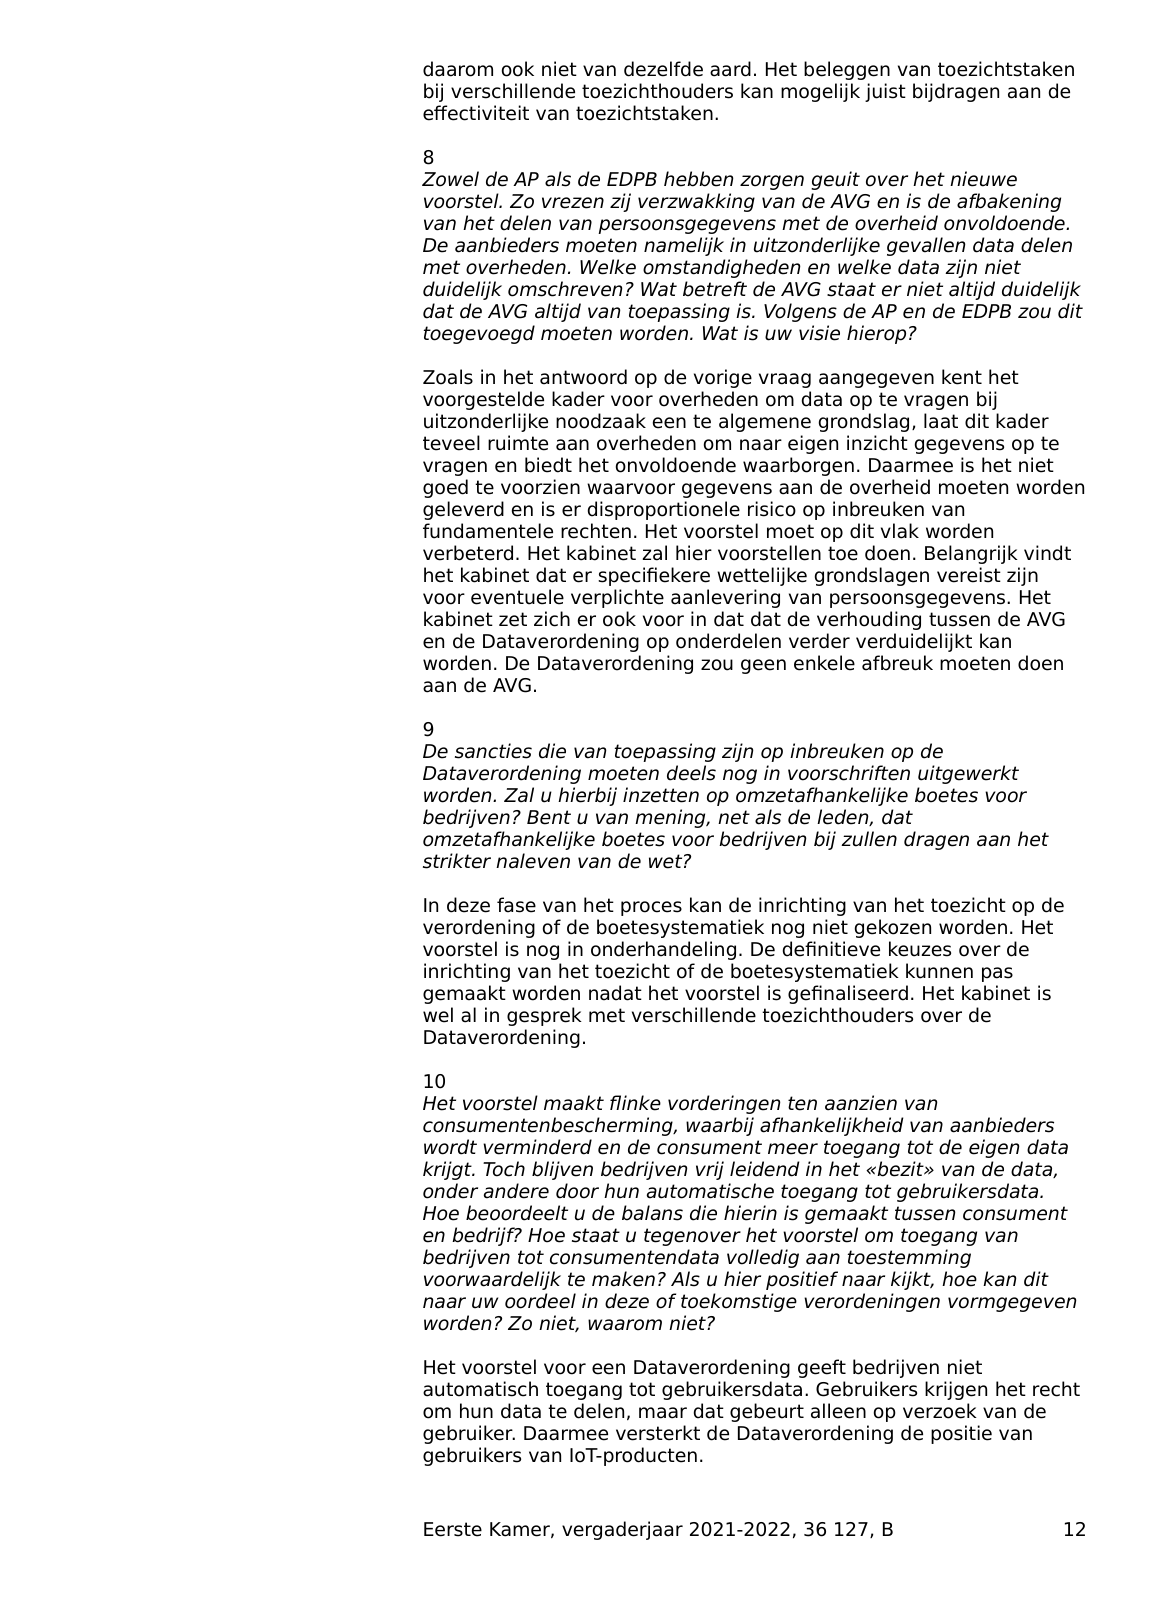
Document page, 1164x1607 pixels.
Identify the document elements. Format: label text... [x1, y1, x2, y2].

text Zowel de AP als de EDPB hebben zorgen geuit over het nieuwe voorstel. Zo vrezen zij verzwakking van de AVG en is de afbakening van het delen van persoonsgegevens met de overheid onvoldoende. De aanbieders moeten namelijk in uitzonderlijke gevallen data delen met overheden. Welke omstandigheden en welke data zijn niet duidelijk omschreven? Wat betreft de AVG staat er niet altijd duidelijk dat de AVG altijd van toepassing is. Volgens de AP en de EDPB zou dit toegevoegd moeten worden. Wat is uw visie hierop? [422, 169, 1087, 345]
text In deze fase van het proces kan de inrichting van het toezicht op de verordening of de boetesystematiek nog niet gekozen worden. Het voorstel is nog in onderhandeling. De definitieve keuzes over de inrichting van het toezicht of de boetesystematiek kunnen pas gemaakt worden nadat het voorstel is gefinaliseerd. Het kabinet is wel al in gesprek met verschillende toezichthouders over de Dataverordening. [422, 895, 1087, 1049]
text Het voorstel voor een Dataverordening geeft bedrijven niet automatisch toegang tot gebruikersdata. Gebruikers krijgen het recht om hun data te delen, maar dat gebeurt alleen op verzoek van de gebruiker. Daarmee versterkt de Dataverordening de positie van gebruikers van IoT-producten. [422, 1357, 1087, 1467]
text Het voorstel maakt flinke vorderingen ten aanzien van consumentenbescherming, waarbij afhankelijkheid van aanbieders wordt verminderd en de consument meer toegang tot de eigen data krijgt. Toch blijven bedrijven vrij leidend in het «bezit» van de data, onder andere door hun automatische toegang tot gebruikersdata. Hoe beoordeelt u de balans die hierin is gemaakt tussen consument en bedrijf? Hoe staat u tegenover het voorstel om toegang van bedrijven tot consumentendata volledig aan toestemming voorwaardelijk te maken? Als u hier positief naar kijkt, hoe kan dit naar uw oordeel in deze of toekomstige verordeningen vormgegeven worden? Zo niet, waarom niet? [422, 1093, 1087, 1335]
text De sancties die van toepassing zijn op inbreuken op de Dataverordening moeten deels nog in voorschriften uitgewerkt worden. Zal u hierbij inzetten op omzetafhankelijke boetes voor bedrijven? Bent u van mening, net als de leden, dat omzetafhankelijke boetes voor bedrijven bij zullen dragen aan het strikter naleven van de wet? [422, 741, 1087, 873]
text 10 [422, 1071, 1087, 1093]
text 8 [422, 147, 1087, 169]
text 9 [422, 719, 1087, 741]
text daarom ook niet van dezelfde aard. Het beleggen van toezichtstaken bij verschillende toezichthouders kan mogelijk juist bijdragen aan de effectiviteit van toezichtstaken. [422, 59, 1087, 125]
text Zoals in het antwoord op de vorige vraag aangegeven kent het voorgestelde kader voor overheden om data op te vragen bij uitzonderlijke noodzaak een te algemene grondslag, laat dit kader teveel ruimte aan overheden om naar eigen inzicht gegevens op te vragen en biedt het onvoldoende waarborgen. Daarmee is het niet goed te voorzien waarvoor gegevens aan de overheid moeten worden geleverd en is er disproportionele risico op inbreuken van fundamentele rechten. Het voorstel moet op dit vlak worden verbeterd. Het kabinet zal hier voorstellen toe doen. Belangrijk vindt het kabinet dat er specifiekere wettelijke grondslagen vereist zijn voor eventuele verplichte aanlevering van persoonsgegevens. Het kabinet zet zich er ook voor in dat dat de verhouding tussen de AVG en de Dataverordening op onderdelen verder verduidelijkt kan worden. De Dataverordening zou geen enkele afbreuk moeten doen aan de AVG. [422, 367, 1087, 697]
